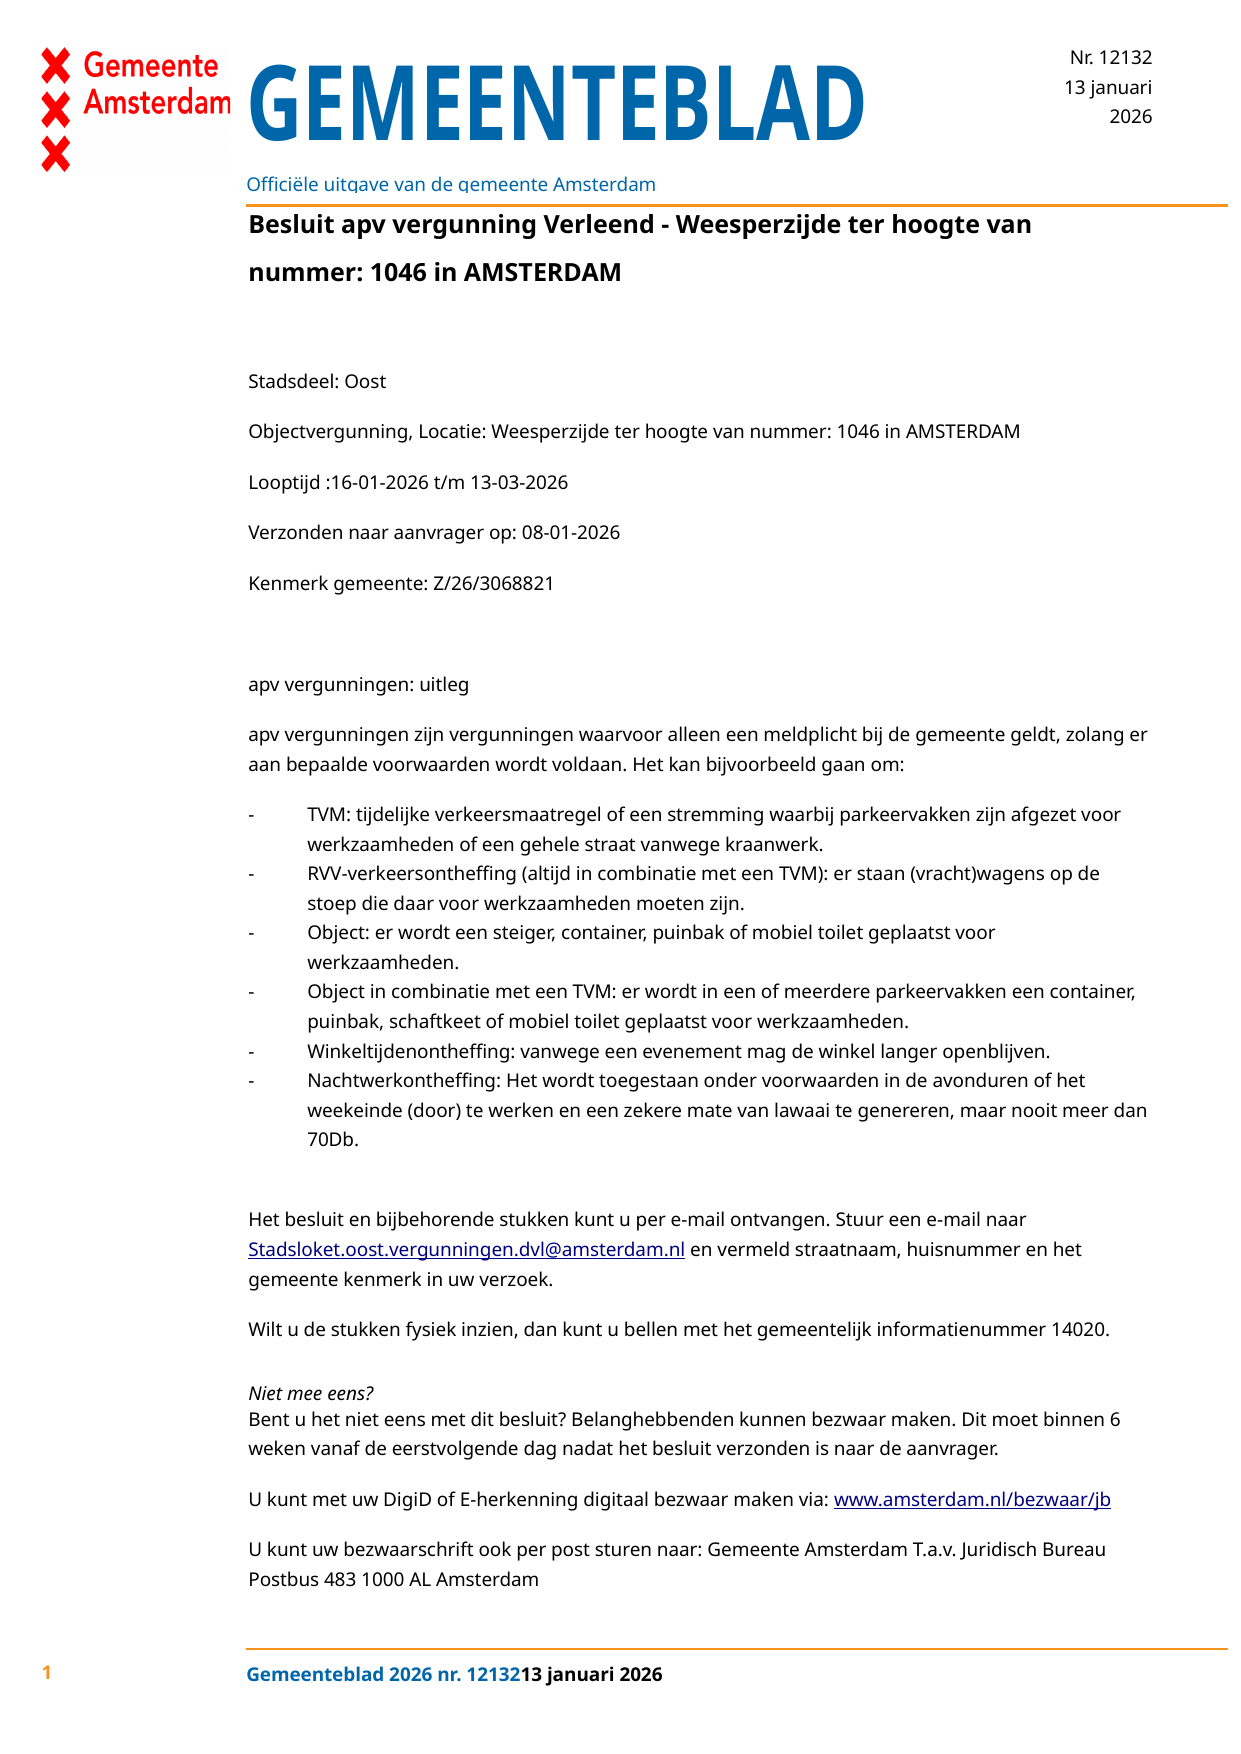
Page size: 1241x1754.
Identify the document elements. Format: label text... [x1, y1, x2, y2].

text Stadsdeel: Oost [248, 368, 1152, 394]
picture [41, 47, 231, 172]
list Object: er wordt een steiger, container, puinbak of mobiel toilet geplaatst voor werkzaamheden. [248, 919, 1152, 975]
text apv vergunningen: uitleg [248, 671, 1152, 697]
text Looptijd :16-01-2026 t/m 13-03-2026 [248, 469, 1152, 495]
text Kenmerk gemeente: Z/26/3068821 [248, 570, 1152, 596]
list TVM: tijdelijke verkeersmaatregel of een stremming waarbij parkeervakken zijn afgezet voor werkzaamheden of een gehele straat vanwege kraanwerk. [248, 801, 1152, 857]
list Nachtwerkontheffing: Het wordt toegestaan onder voorwaarden in de avonduren of het weekeinde (door) te werken en een zekere mate van lawaai te genereren, maar nooit meer dan 70Db. [248, 1067, 1152, 1152]
text Bent u het niet eens met dit besluit? Belanghebbenden kunnen bezwaar maken. Dit moet binnen 6 weken vanaf de eerstvolgende dag nadat het besluit verzonden is naar de aanvrager. [248, 1406, 1152, 1461]
text Objectvergunning, Locatie: Weesperzijde ter hoogte van nummer: 1046 in AMSTERDAM [248, 419, 1152, 444]
text Het besluit en bijbehorende stukken kunt u per e-mail ontvangen. Stuur een e-mail naar Stadsloket.oost.vergunningen.dvl@amsterdam.nl en vermeld straatnaam, huisnummer en het gemeente kenmerk in uw verzoek. [248, 1207, 1152, 1292]
list Object in combinatie met een TVM: er wordt in een of meerdere parkeervakken een container, puinbak, schaftkeet of mobiel toilet geplaatst voor werkzaamheden. [248, 979, 1152, 1034]
text Niet mee eens? [248, 1380, 1152, 1406]
text apv vergunningen zijn vergunningen waarvoor alleen een meldplicht bij de gemeente geldt, zolang er aan bepaalde voorwaarden wordt voldaan. Het kan bijvoorbeeld gaan om: [248, 721, 1152, 777]
text U kunt met uw DigiD of E-herkenning digitaal bezwaar maken via: www.amsterdam.nl/bezwaar/jb [248, 1486, 1152, 1512]
text Wilt u de stukken fysiek inzien, dan kunt u bellen met het gemeentelijk informatienummer 14020. [248, 1316, 1152, 1342]
list Winkeltijdenontheffing: vanwege een evenement mag de winkel langer openblijven. [248, 1038, 1152, 1064]
text Besluit apv vergunning Verleend - Weesperzijde ter hoogte van nummer: 1046 in AMSTERDAM [248, 207, 1152, 288]
text Verzonden naar aanvrager op: 08-01-2026 [248, 519, 1152, 545]
list RVV-verkeersontheffing (altijd in combinatie met een TVM): er staan (vracht)wagens op de stoep die daar voor werkzaamheden moeten zijn. [248, 860, 1152, 916]
text U kunt uw bezwaarschrift ook per post sturen naar: Gemeente Amsterdam T.a.v. Juridisch Bureau Postbus 483 1000 AL Amsterdam [248, 1536, 1152, 1592]
